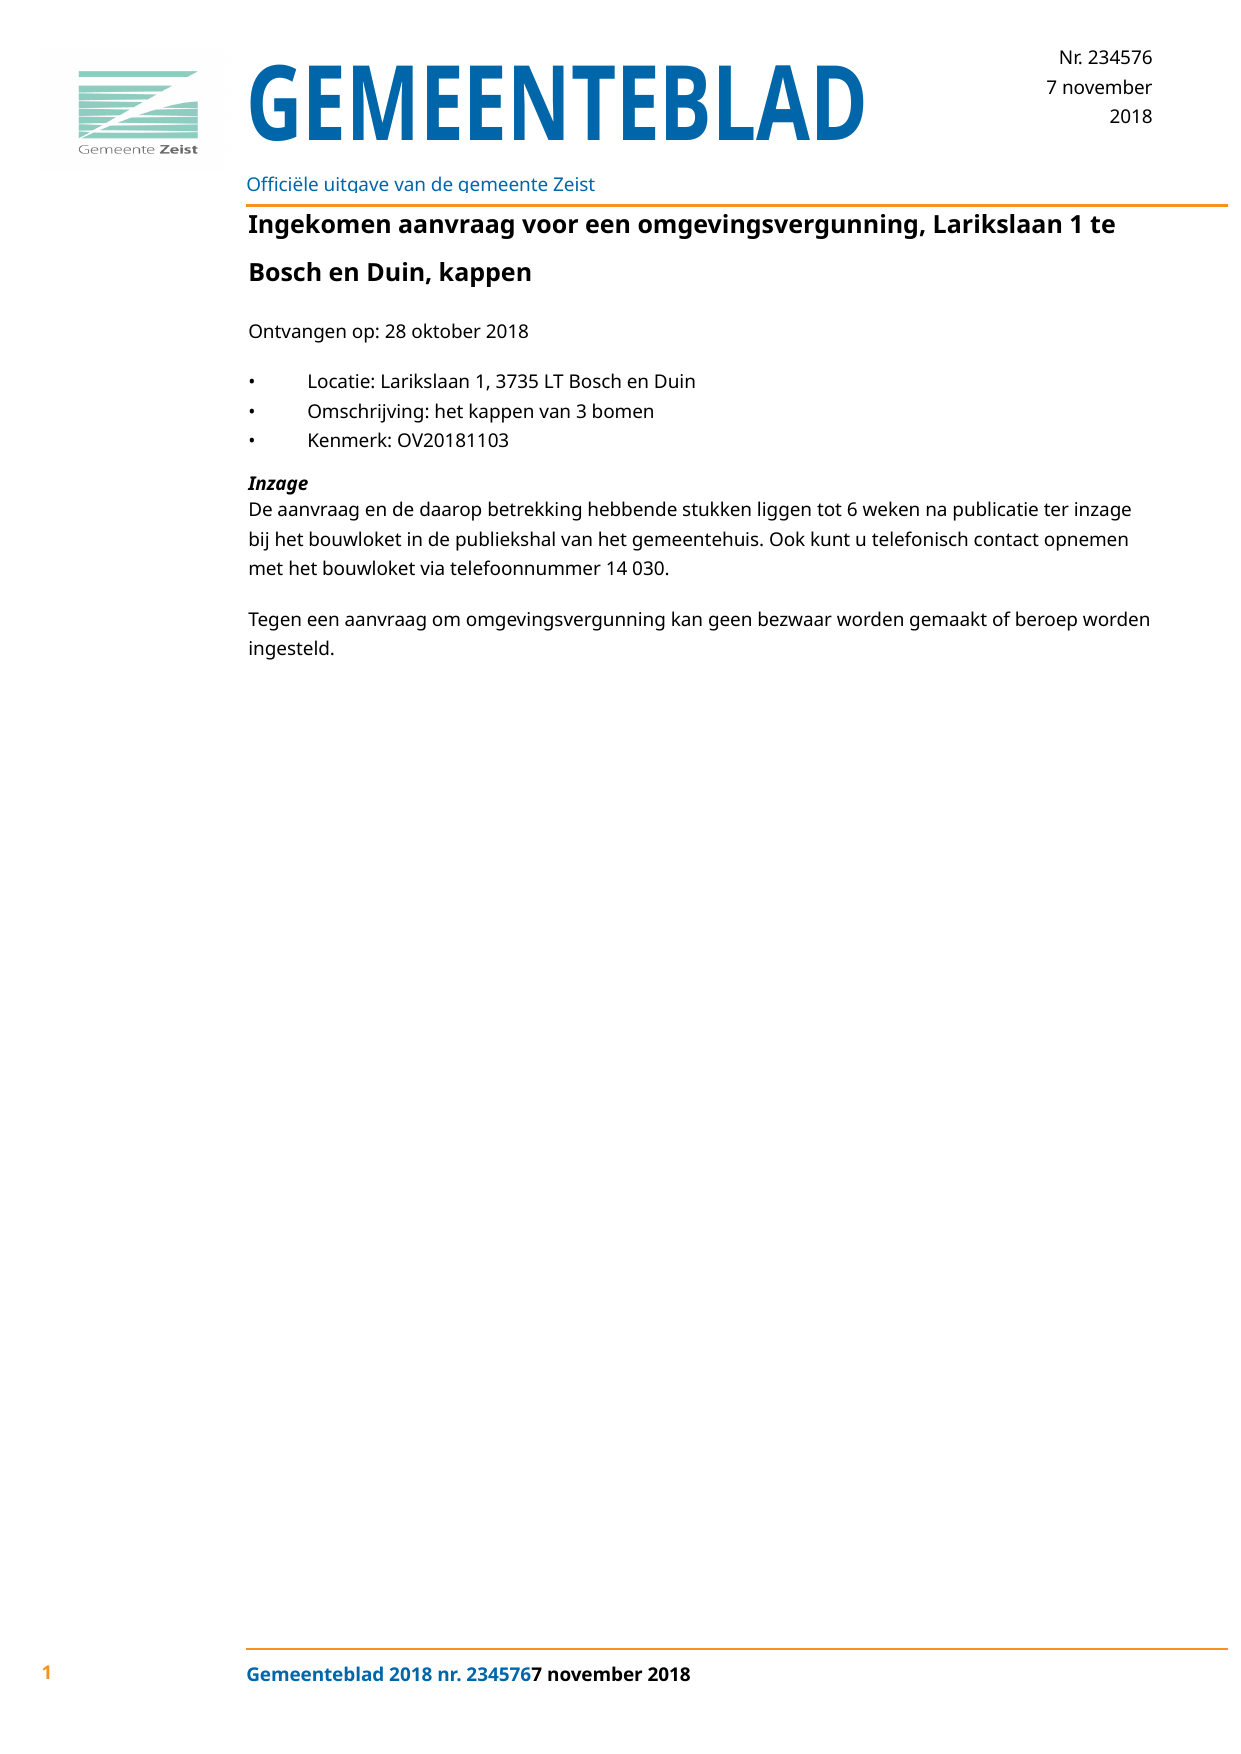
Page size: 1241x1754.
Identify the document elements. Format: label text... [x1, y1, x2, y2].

text De aanvraag en de daarop betrekking hebbende stukken liggen tot 6 weken na publicatie ter inzage bij het bouwloket in de publiekshal van het gemeentehuis. Ook kunt u telefonisch contact opnemen met het bouwloket via telefoonnummer 14 030. [248, 496, 1152, 581]
text Tegen een aanvraag om omgevingsvergunning kan geen bezwaar worden gemaakt of beroep worden ingesteld. [248, 606, 1152, 661]
text Inzage [248, 471, 1152, 496]
list Locatie: Larikslaan 1, 3735 LT Bosch en Duin [248, 368, 1152, 394]
list Kenmerk: OV20181103 [248, 427, 1152, 453]
list Omschrijving: het kappen van 3 bomen [248, 398, 1152, 424]
text Ingekomen aanvraag voor een omgevingsvergunning, Larikslaan 1 te Bosch en Duin, kappen [248, 207, 1152, 288]
text Ontvangen op: 28 oktober 2018 [248, 318, 1152, 344]
picture [41, 47, 231, 172]
